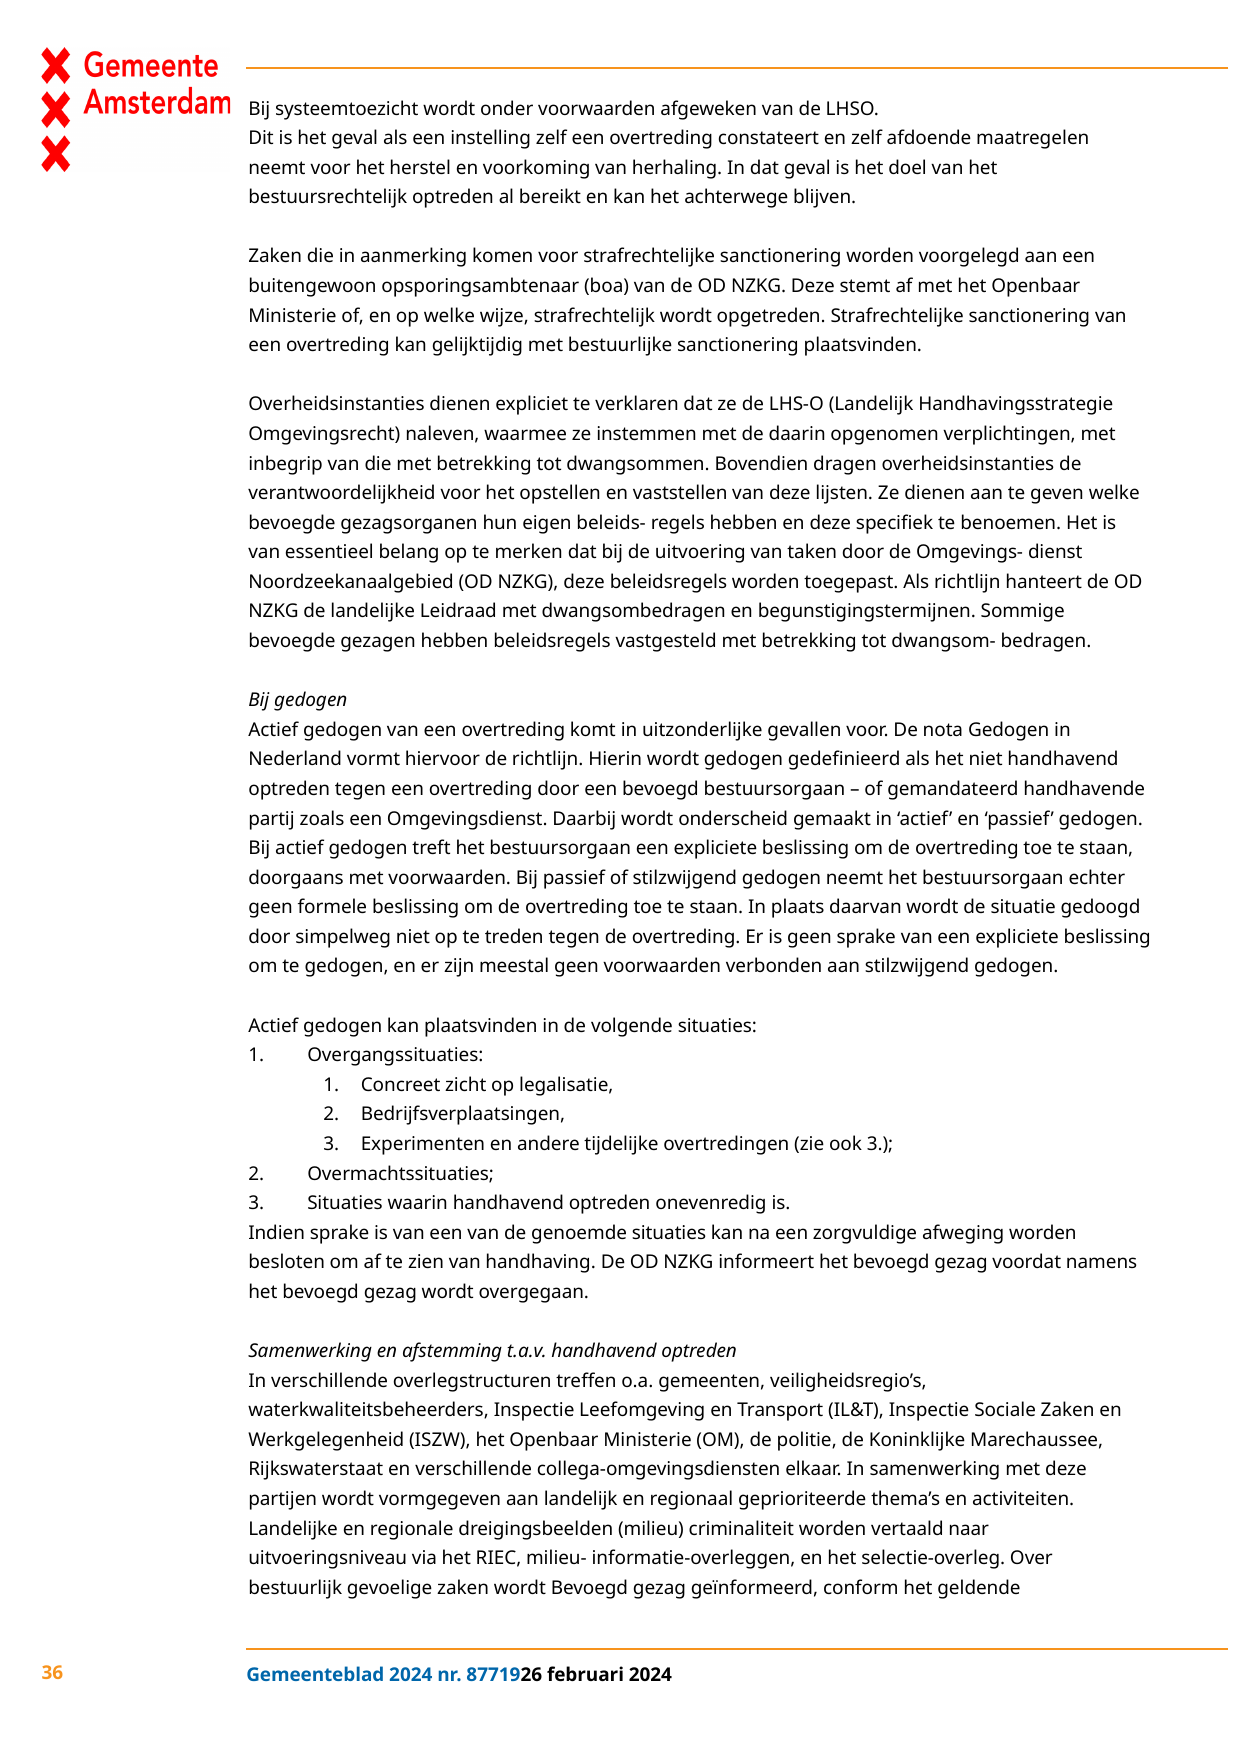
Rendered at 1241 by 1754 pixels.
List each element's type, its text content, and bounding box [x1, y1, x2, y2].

text Actief gedogen van een overtreding komt in uitzonderlijke gevallen voor. De nota Gedogen in Nederland vormt hiervoor de richtlijn. Hierin wordt gedogen gedefinieerd als het niet handhavend optreden tegen een overtreding door een bevoegd bestuursorgaan – of gemandateerd handhavende partij zoals een Omgevingsdienst. Daarbij wordt onderscheid gemaakt in ‘actief’ en ‘passief’ gedogen. Bij actief gedogen treft het bestuursorgaan een expliciete beslissing om de overtreding toe te staan, doorgaans met voorwaarden. Bij passief of stilzwijgend gedogen neemt het bestuursorgaan echter geen formele beslissing om de overtreding toe te staan. In plaats daarvan wordt de situatie gedoogd door simpelweg niet op te treden tegen de overtreding. Er is geen sprake van een expliciete beslissing om te gedogen, en er zijn meestal geen voorwaarden verbonden aan stilzwijgend gedogen. [248, 716, 1152, 978]
text In verschillende overlegstructuren treffen o.a. gemeenten, veiligheidsregio’s, waterkwaliteitsbeheerders, Inspectie Leefomgeving en Transport (IL&T), Inspectie Sociale Zaken en Werkgelegenheid (ISZW), het Openbaar Ministerie (OM), de politie, de Koninklijke Marechaussee, Rijkswaterstaat en verschillende collega-omgevingsdiensten elkaar. In samenwerking met deze partijen wordt vormgegeven aan landelijk en regionaal geprioriteerde thema’s en activiteiten. Landelijke en regionale dreigingsbeelden (milieu) criminaliteit worden vertaald naar uitvoeringsniveau via het RIEC, milieu- informatie-overleggen, en het selectie-overleg. Over bestuurlijk gevoelige zaken wordt Bevoegd gezag geïnformeerd, conform het geldende [248, 1367, 1152, 1600]
text Dit is het geval als een instelling zelf een overtreding constateert en zelf afdoende maatregelen neemt voor het herstel en voorkoming van herhaling. In dat geval is het doel van het bestuursrechtelijk optreden al bereikt en kan het achterwege blijven. [248, 124, 1152, 209]
list Experimenten en andere tijdelijke overtredingen (zie ook 3.); [323, 1130, 1152, 1156]
text Bij systeemtoezicht wordt onder voorwaarden afgeweken van de LHSO. [248, 95, 1152, 121]
list Overgangssituaties: [248, 1041, 1152, 1067]
text Bij gedogen [248, 686, 1152, 712]
list Situaties waarin handhavend optreden onevenredig is. [248, 1189, 1152, 1215]
list Bedrijfsverplaatsingen, [323, 1101, 1152, 1126]
text Zaken die in aanmerking komen voor strafrechtelijke sanctionering worden voorgelegd aan een buitengewoon opsporingsambtenaar (boa) van de OD NZKG. Deze stemt af met het Openbaar Ministerie of, en op welke wijze, strafrechtelijk wordt opgetreden. Strafrechtelijke sanctionering van een overtreding kan gelijktijdig met bestuurlijke sanctionering plaatsvinden. [248, 243, 1152, 357]
picture [41, 47, 231, 172]
text Samenwerking en afstemming t.a.v. handhavend optreden [248, 1337, 1152, 1363]
list Overmachtssituaties; [248, 1160, 1152, 1186]
list Concreet zicht op legalisatie, [323, 1071, 1152, 1097]
text Overheidsinstanties dienen expliciet te verklaren dat ze de LHS-O (Landelijk Handhavingsstrategie Omgevingsrecht) naleven, waarmee ze instemmen met de daarin opgenomen verplichtingen, met inbegrip van die met betrekking tot dwangsommen. Bovendien dragen overheidsinstanties de verantwoordelijkheid voor het opstellen en vaststellen van deze lijsten. Ze dienen aan te geven welke bevoegde gezagsorganen hun eigen beleids- regels hebben en deze specifiek te benoemen. Het is van essentieel belang op te merken dat bij de uitvoering van taken door de Omgevings- dienst Noordzeekanaalgebied (OD NZKG), deze beleidsregels worden toegepast. Als richtlijn hanteert de OD NZKG de landelijke Leidraad met dwangsombedragen en begunstigingstermijnen. Sommige bevoegde gezagen hebben beleidsregels vastgesteld met betrekking tot dwangsom- bedragen. [248, 391, 1152, 653]
text Indien sprake is van een van de genoemde situaties kan na een zorgvuldige afweging worden besloten om af te zien van handhaving. De OD NZKG informeert het bevoegd gezag voordat namens het bevoegd gezag wordt overgegaan. [248, 1219, 1152, 1304]
text Actief gedogen kan plaatsvinden in de volgende situaties: [248, 1012, 1152, 1038]
